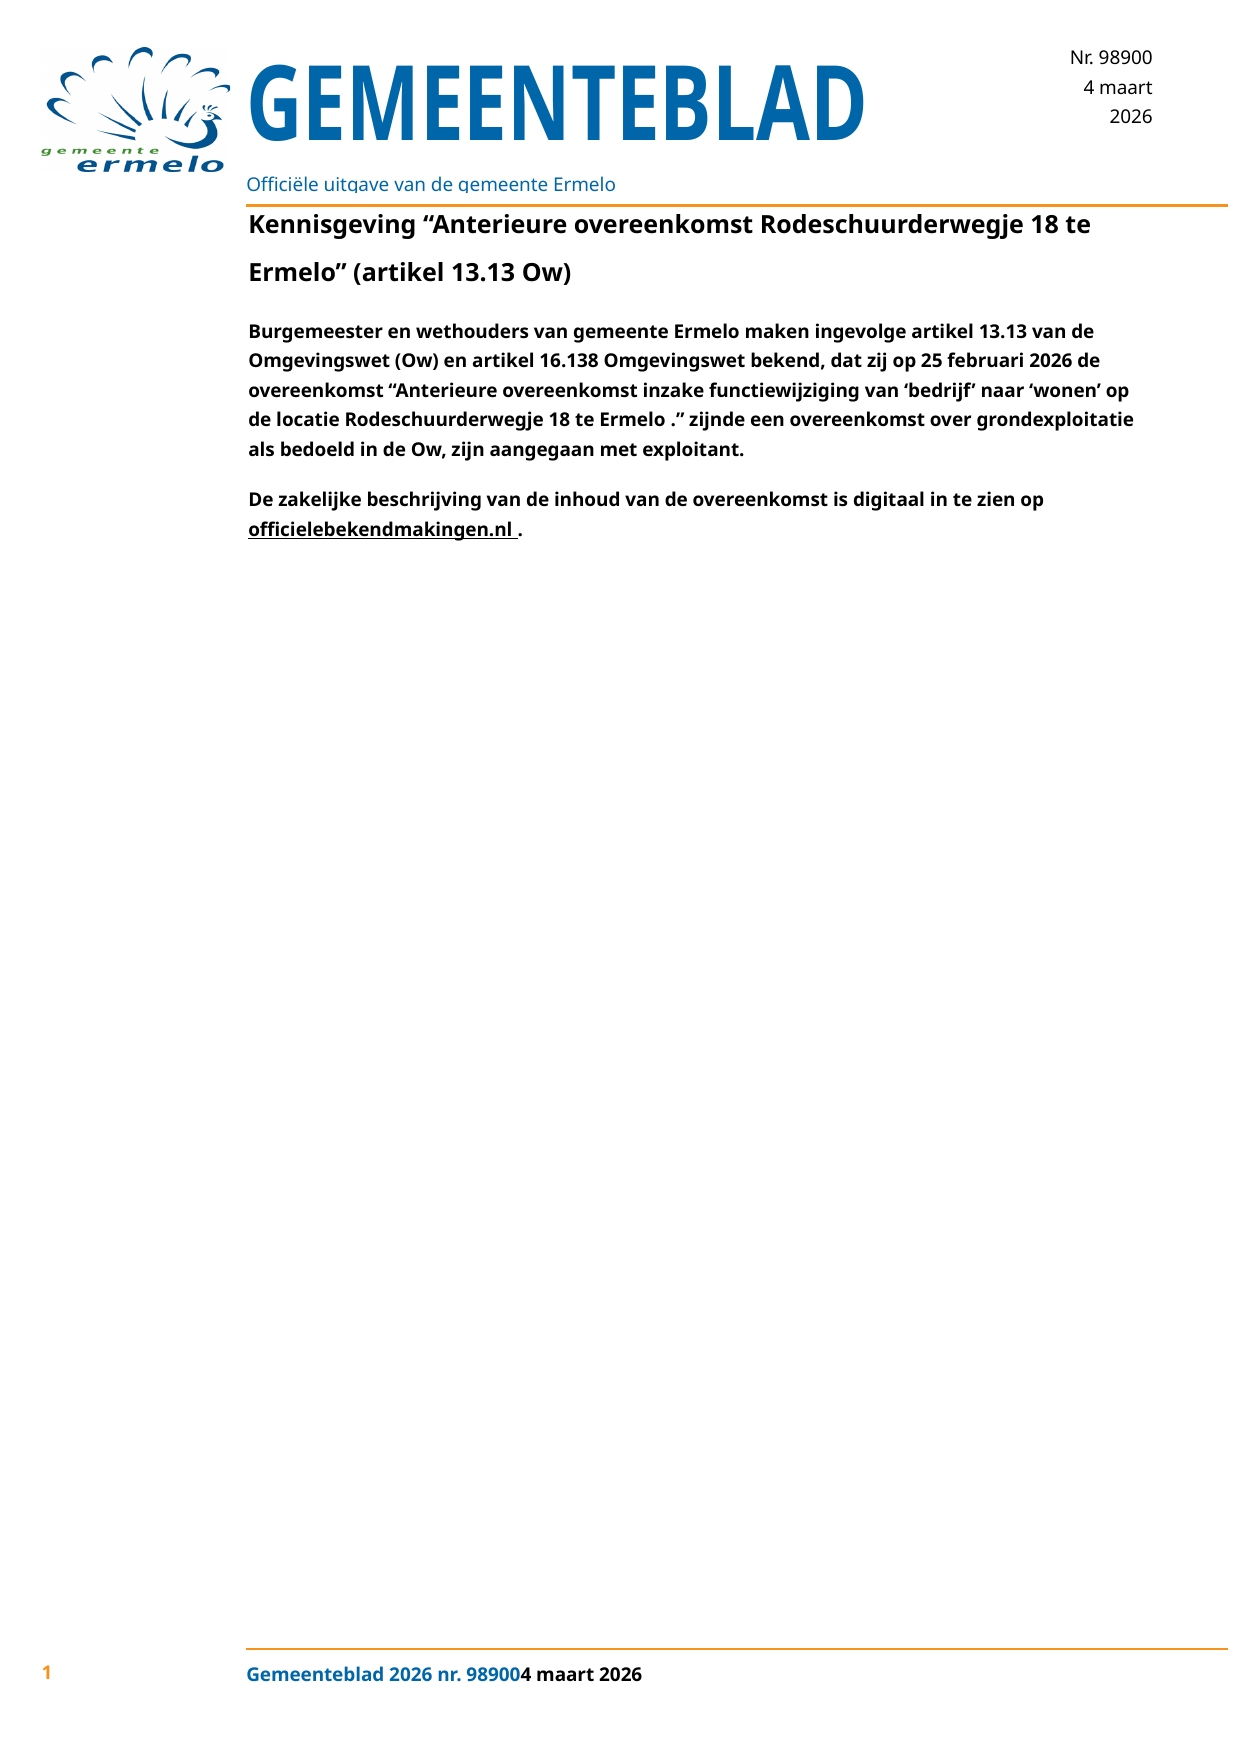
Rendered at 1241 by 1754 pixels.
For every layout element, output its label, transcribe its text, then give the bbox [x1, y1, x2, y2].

text Kennisgeving “Anterieure overeenkomst Rodeschuurderwegje 18 te Ermelo” (artikel 13.13 Ow) [248, 207, 1152, 288]
picture [41, 47, 231, 172]
text De zakelijke beschrijving van de inhoud van de overeenkomst is digitaal in te zien op officielebekendmakingen.nl . [248, 487, 1152, 542]
text Burgemeester en wethouders van gemeente Ermelo maken ingevolge artikel 13.13 van de Omgevingswet (Ow) en artikel 16.138 Omgevingswet bekend, dat zij op 25 februari 2026 de overeenkomst “Anterieure overeenkomst inzake functiewijziging van ‘bedrijf’ naar ‘wonen’ op de locatie Rodeschuurderwegje 18 te Ermelo .” zijnde een overeenkomst over grondexploitatie als bedoeld in de Ow, zijn aangegaan met exploitant. [248, 318, 1152, 462]
